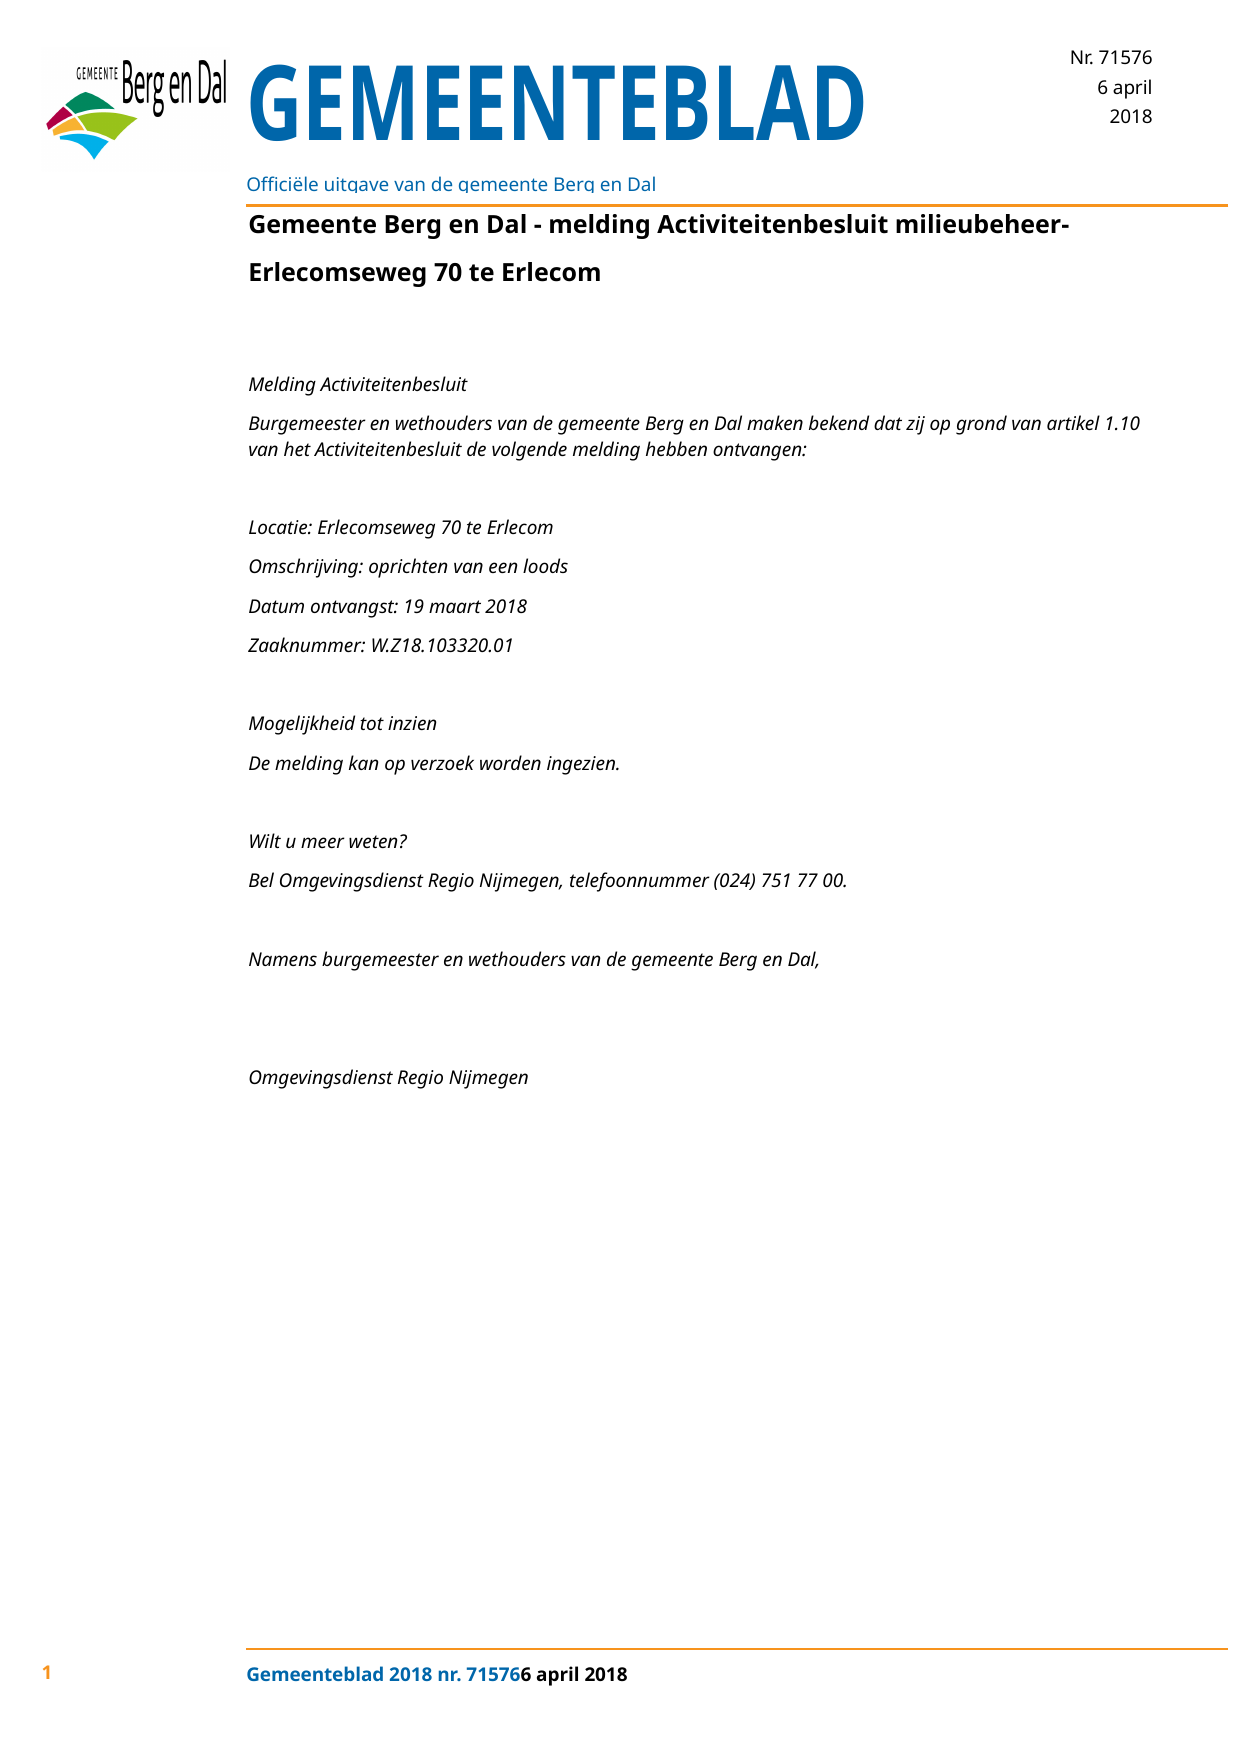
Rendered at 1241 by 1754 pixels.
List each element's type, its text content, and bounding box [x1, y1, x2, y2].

text Locatie: Erlecomseweg 70 te Erlecom [248, 514, 1152, 540]
text Mogelijkheid tot inzien [248, 711, 1152, 736]
text Gemeente Berg en Dal - melding Activiteitenbesluit milieubeheer- Erlecomseweg 70 te Erlecom [248, 207, 1152, 288]
text Burgemeester en wethouders van de gemeente Berg en Dal maken bekend dat zij op grond van artikel 1.10 van het Activiteitenbesluit de volgende melding hebben ontvangen: [248, 410, 1152, 461]
text Namens burgemeester en wethouders van de gemeente Berg en Dal, [248, 946, 1152, 972]
text Omschrijving: oprichten van een loods [248, 553, 1152, 579]
text Wilt u meer weten? [248, 828, 1152, 854]
text Melding Activiteitenbesluit [248, 371, 1152, 396]
text Datum ontvangst: 19 maart 2018 [248, 593, 1152, 618]
text De melding kan op verzoek worden ingezien. [248, 750, 1152, 776]
text Omgevingsdienst Regio Nijmegen [248, 1064, 1152, 1090]
text Bel Omgevingsdienst Regio Nijmegen, telefoonnummer (024) 751 77 00. [248, 868, 1152, 893]
text Zaaknummer: W.Z18.103320.01 [248, 632, 1152, 658]
picture [41, 47, 231, 172]
